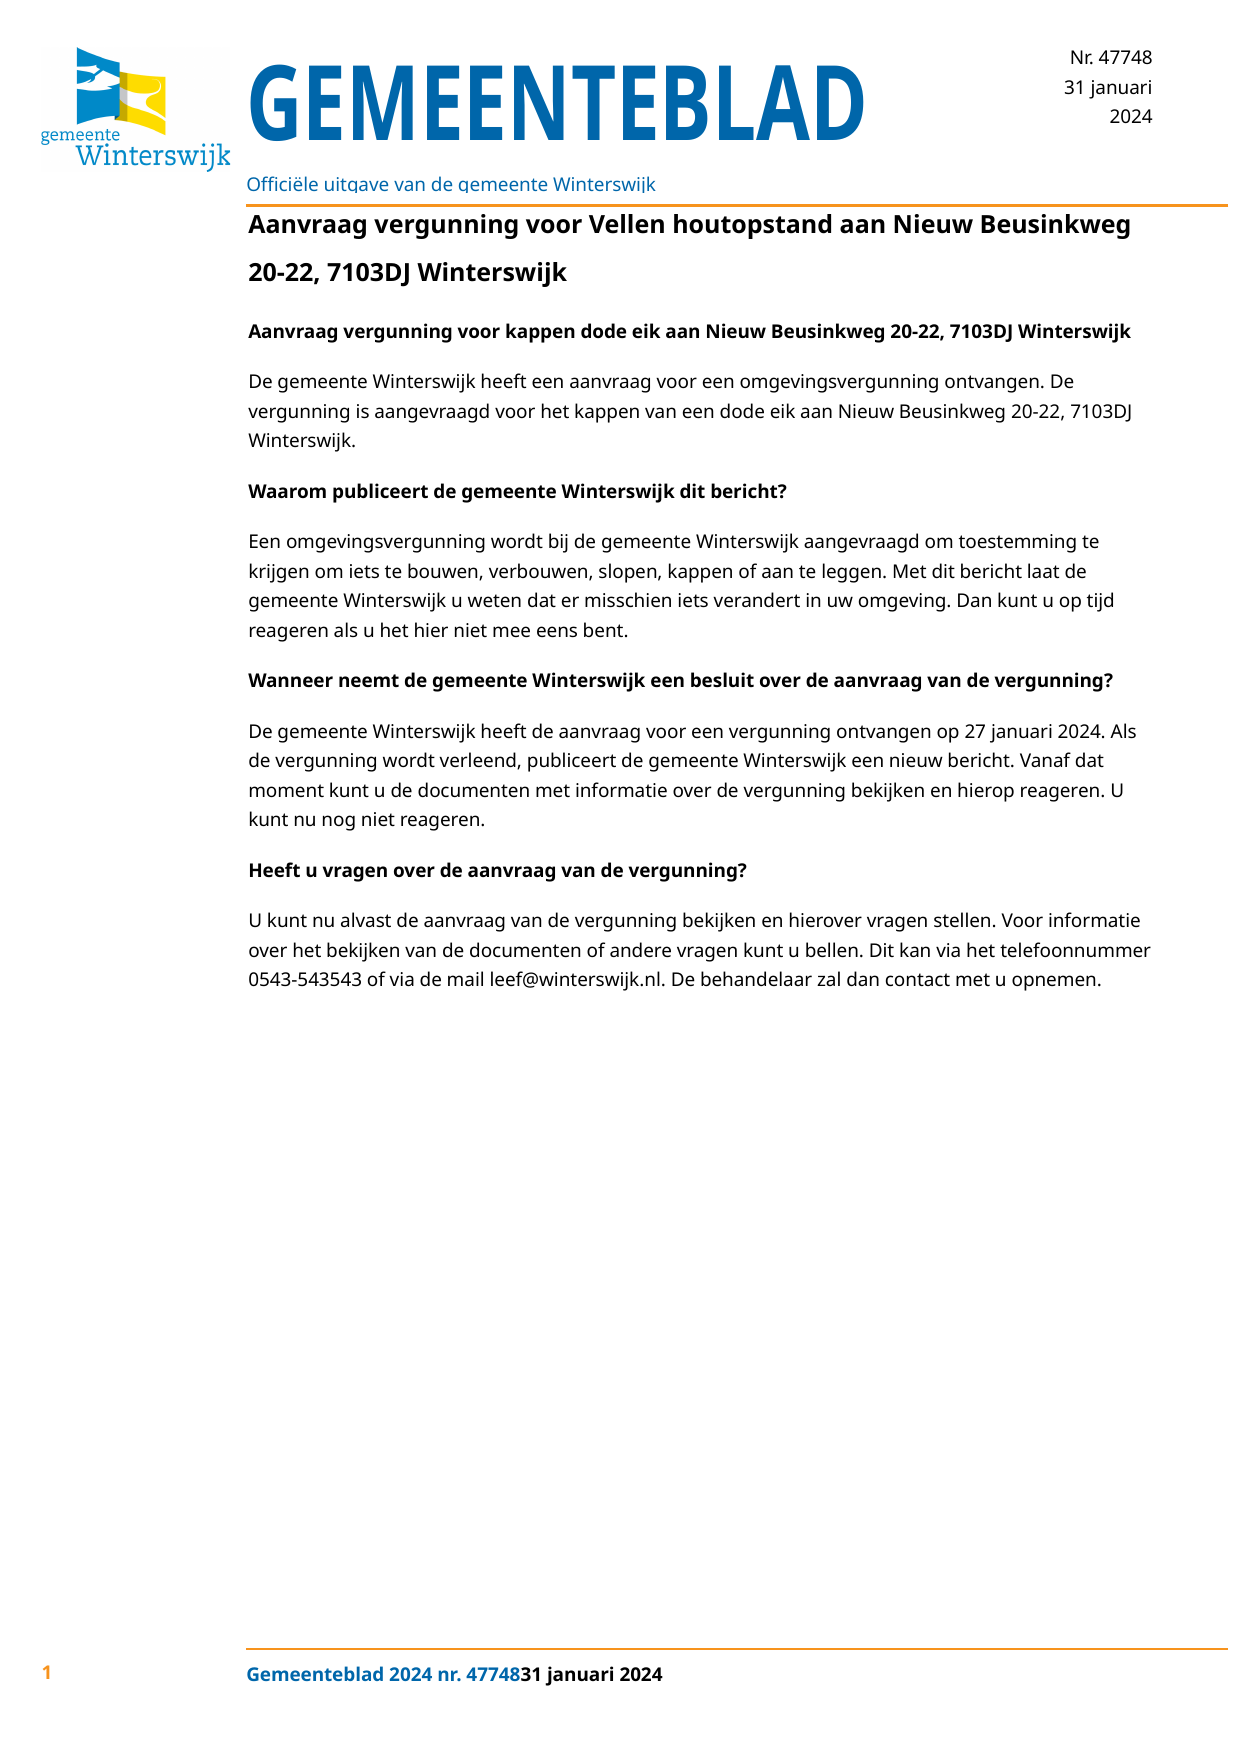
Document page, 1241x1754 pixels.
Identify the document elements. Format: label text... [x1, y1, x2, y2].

picture [225, 153, 231, 162]
text Een omgevingsvergunning wordt bij de gemeente Winterswijk aangevraagd om toestemming te krijgen om iets te bouwen, verbouwen, slopen, kappen of aan te leggen. Met dit bericht laat de gemeente Winterswijk u weten dat er misschien iets verandert in uw omgeving. Dan kunt u op tijd reageren als u het hier niet mee eens bent. [248, 528, 1152, 643]
picture [41, 47, 231, 172]
text De gemeente Winterswijk heeft de aanvraag voor een vergunning ontvangen op 27 januari 2024. Als de vergunning wordt verleend, publiceert de gemeente Winterswijk een nieuw bericht. Vanaf dat moment kunt u de documenten met informatie over de vergunning bekijken en hierop reageren. U kunt nu nog niet reageren. [248, 718, 1152, 832]
text Wanneer neemt de gemeente Winterswijk een besluit over de aanvraag van de vergunning? [248, 667, 1152, 693]
text U kunt nu alvast de aanvraag van de vergunning bekijken en hierover vragen stellen. Voor informatie over het bekijken van de documenten of andere vragen kunt u bellen. Dit kan via het telefoonnummer 0543-543543 of via de mail leef@winterswijk.nl. De behandelaar zal dan contact met u opnemen. [248, 907, 1152, 992]
text Waarom publiceert de gemeente Winterswijk dit bericht? [248, 478, 1152, 504]
text De gemeente Winterswijk heeft een aanvraag voor een omgevingsvergunning ontvangen. De vergunning is aangevraagd voor het kappen van een dode eik aan Nieuw Beusinkweg 20-22, 7103DJ Winterswijk. [248, 368, 1152, 453]
text Aanvraag vergunning voor kappen dode eik aan Nieuw Beusinkweg 20-22, 7103DJ Winterswijk [248, 318, 1152, 344]
text Heeft u vragen over de aanvraag van de vergunning? [248, 857, 1152, 883]
text Aanvraag vergunning voor Vellen houtopstand aan Nieuw Beusinkweg 20-22, 7103DJ Winterswijk [248, 207, 1152, 288]
